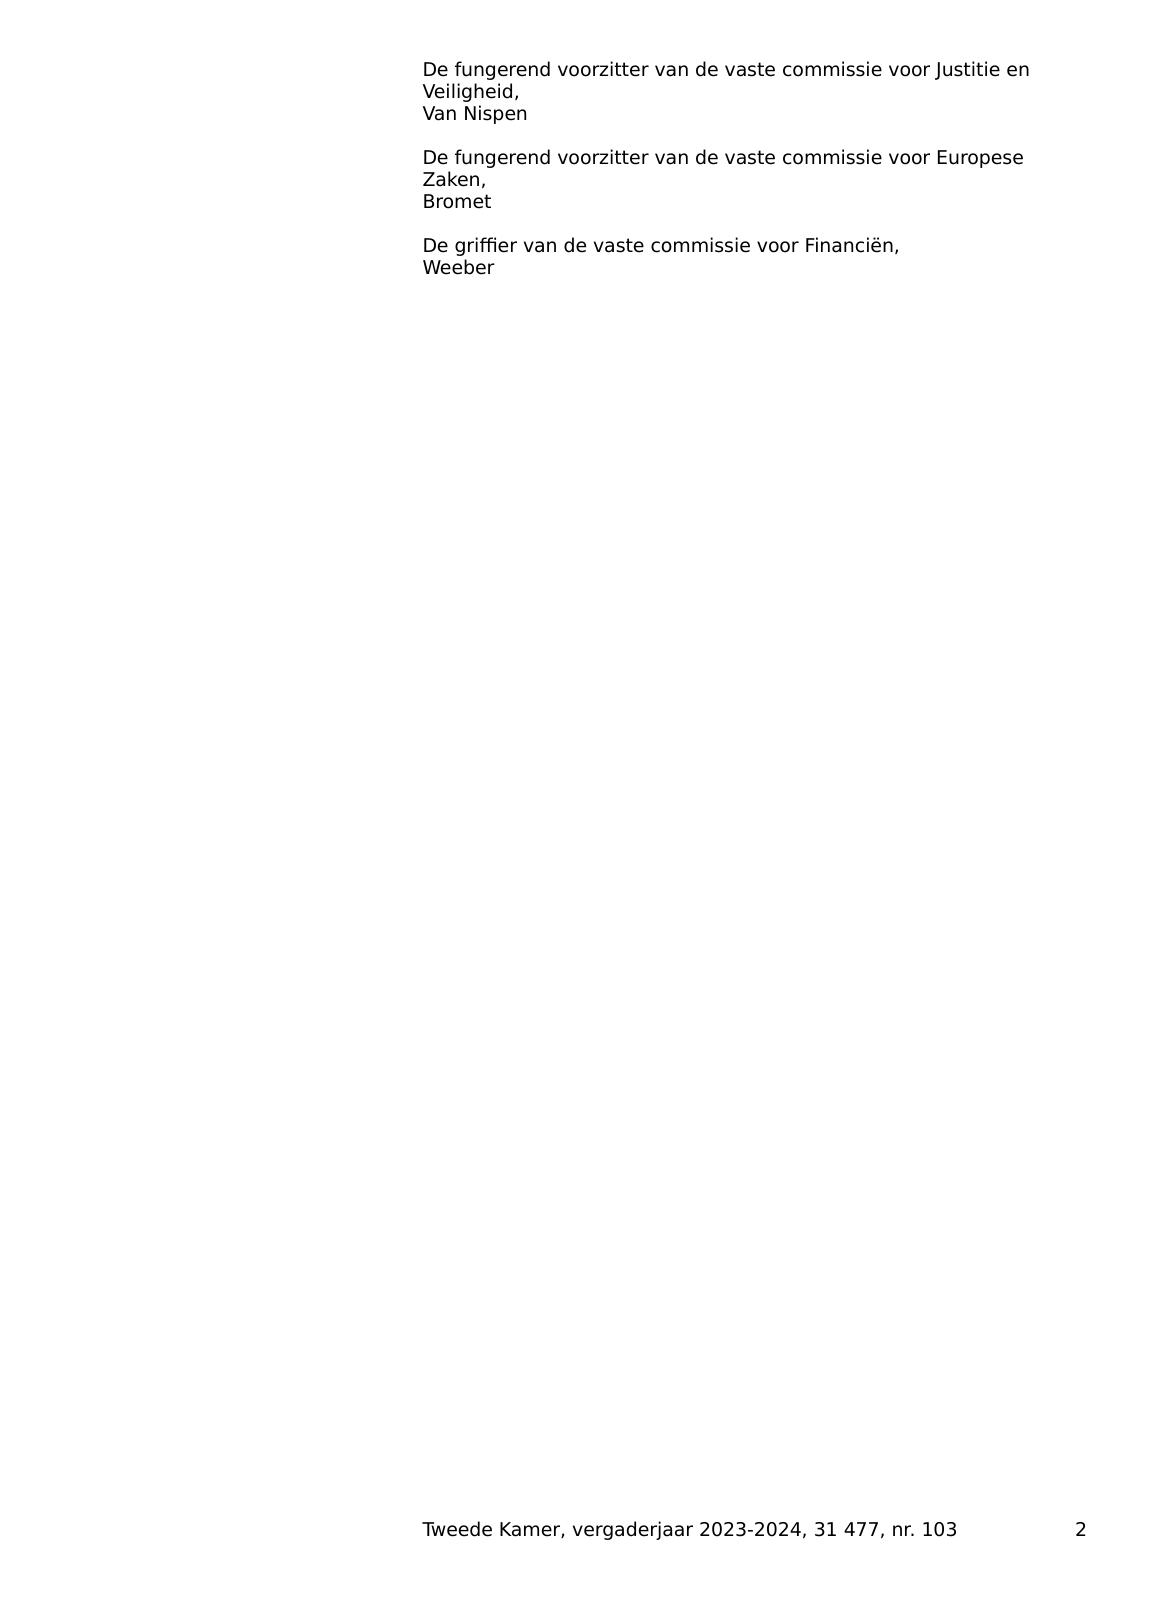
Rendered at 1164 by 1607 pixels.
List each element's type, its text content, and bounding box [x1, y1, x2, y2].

text De fungerend voorzitter van de vaste commissie voor Europese Zaken, Bromet [422, 147, 1087, 213]
text De griffier van de vaste commissie voor Financiën, Weeber [422, 235, 1087, 279]
text De fungerend voorzitter van de vaste commissie voor Justitie en Veiligheid, Van Nispen [422, 59, 1087, 125]
